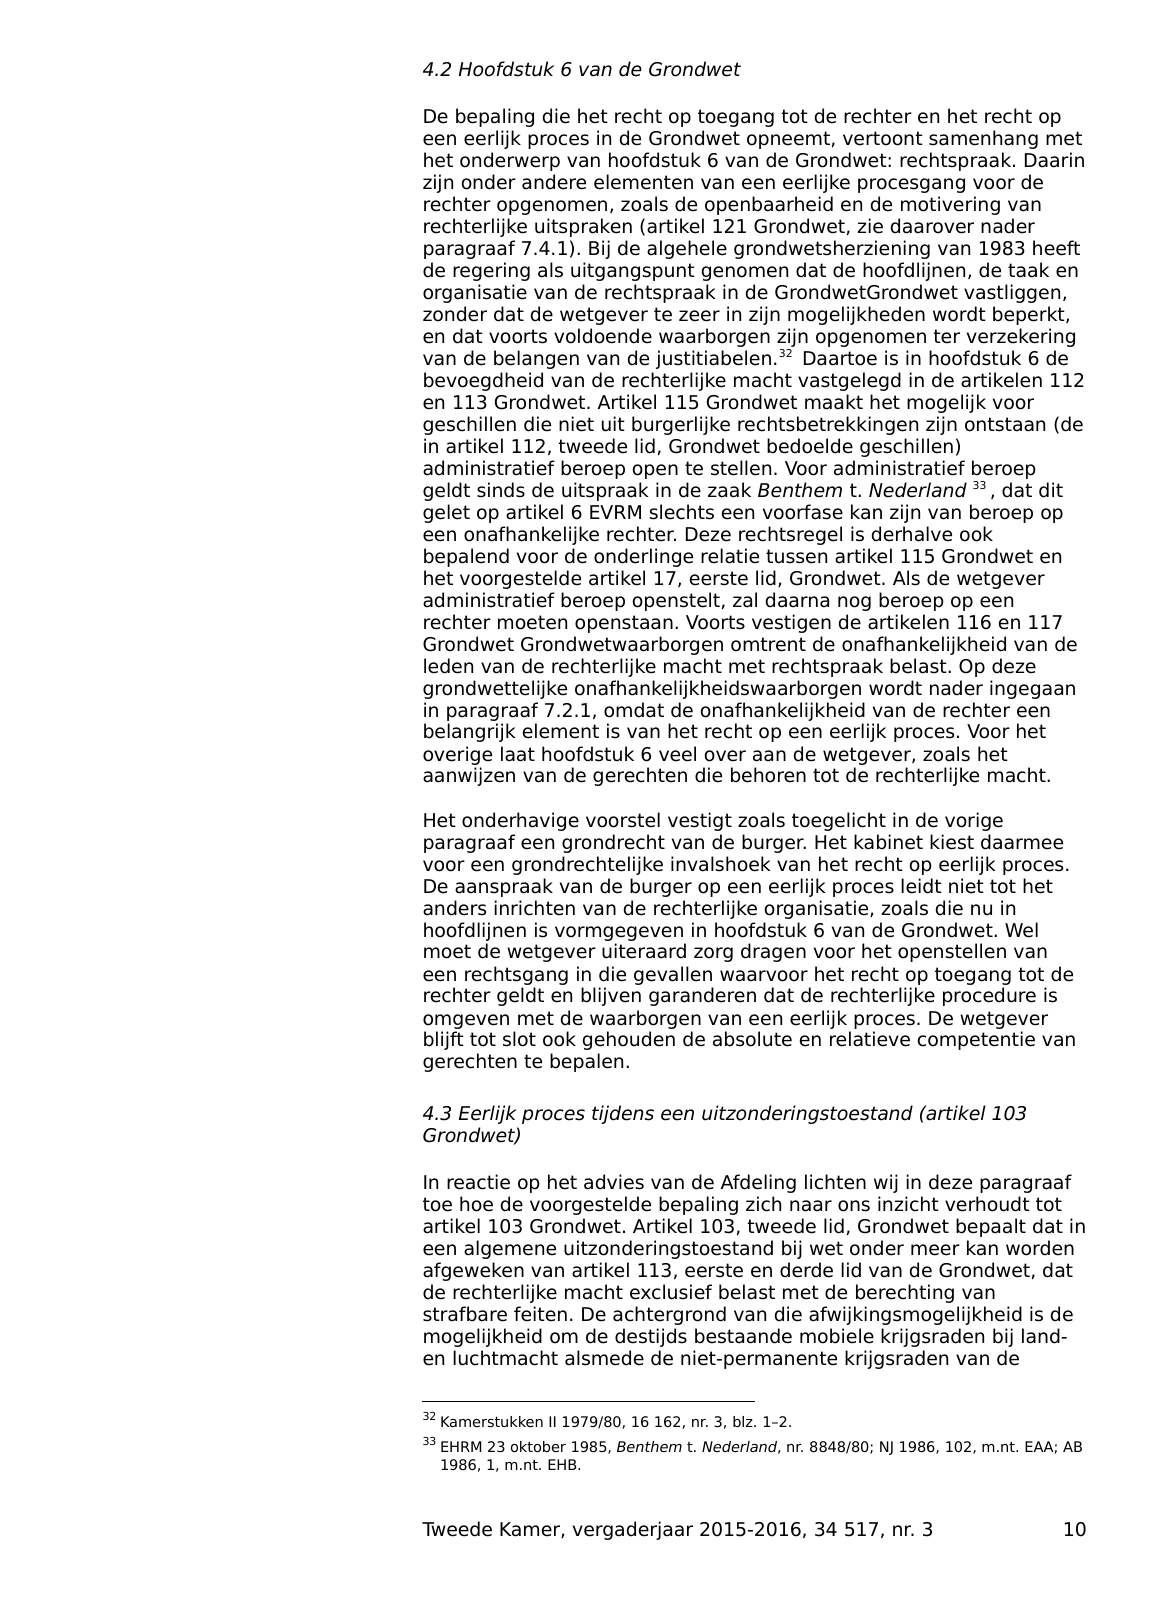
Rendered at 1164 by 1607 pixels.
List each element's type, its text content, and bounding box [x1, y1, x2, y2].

text EHRM 23 oktober 1985, Benthem t. Nederland, nr. 8848/80; NJ 1986, 102, m.nt. EAA; AB 1986, 1, m.nt. EHB. [422, 1435, 1087, 1474]
text Kamerstukken II 1979/80, 16 162, nr. 3, blz. 1–2. [422, 1410, 1087, 1432]
subtitle 4.2 Hoofdstuk 6 van de Grondwet [422, 59, 1087, 81]
subtitle 4.3 Eerlijk proces tijdens een uitzonderingstoestand (artikel 103 Grondwet) [422, 1103, 1087, 1147]
text De bepaling die het recht op toegang tot de rechter en het recht op een eerlijk proces in de Grondwet opneemt, vertoont samenhang met het onderwerp van hoofdstuk 6 van de Grondwet: rechtspraak. Daarin zijn onder andere elementen van een eerlijke procesgang voor de rechter opgenomen, zoals de openbaarheid en de motivering van rechterlijke uitspraken (artikel 121 Grondwet, zie daarover nader paragraaf 7.4.1). Bij de algehele grondwetsherziening van 1983 heeft de regering als uitgangspunt genomen dat de hoofdlijnen, de taak en organisatie van de rechtspraak in de GrondwetGrondwet vastliggen, zonder dat de wetgever te zeer in zijn mogelijkheden wordt beperkt, en dat voorts voldoende waarborgen zijn opgenomen ter verzekering van de belangen van de justitiabelen. Daartoe is in hoofdstuk 6 de bevoegdheid van de rechterlijke macht vastgelegd in de artikelen 112 en 113 Grondwet. Artikel 115 Grondwet maakt het mogelijk voor geschillen die niet uit burgerlijke rechtsbetrekkingen zijn ontstaan (de in artikel 112, tweede lid, Grondwet bedoelde geschillen) administratief beroep open te stellen. Voor administratief beroep geldt sinds de uitspraak in de zaak Benthem t. Nederland , dat dit gelet op artikel 6 EVRM slechts een voorfase kan zijn van beroep op een onafhankelijke rechter. Deze rechtsregel is derhalve ook bepalend voor de onderlinge relatie tussen artikel 115 Grondwet en het voorgestelde artikel 17, eerste lid, Grondwet. Als de wetgever administratief beroep openstelt, zal daarna nog beroep op een rechter moeten openstaan. Voorts vestigen de artikelen 116 en 117 Grondwet Grondwetwaarborgen omtrent de onafhankelijkheid van de leden van de rechterlijke macht met rechtspraak belast. Op deze grondwettelijke onafhankelijkheidswaarborgen wordt nader ingegaan in paragraaf 7.2.1, omdat de onafhankelijkheid van de rechter een belangrijk element is van het recht op een eerlijk proces. Voor het overige laat hoofdstuk 6 veel over aan de wetgever, zoals het aanwijzen van de gerechten die behoren tot de rechterlijke macht. [422, 106, 1087, 787]
text Het onderhavige voorstel vestigt zoals toegelicht in de vorige paragraaf een grondrecht van de burger. Het kabinet kiest daarmee voor een grondrechtelijke invalshoek van het recht op eerlijk proces. De aanspraak van de burger op een eerlijk proces leidt niet tot het anders inrichten van de rechterlijke organisatie, zoals die nu in hoofdlijnen is vormgegeven in hoofdstuk 6 van de Grondwet. Wel moet de wetgever uiteraard zorg dragen voor het openstellen van een rechtsgang in die gevallen waarvoor het recht op toegang tot de rechter geldt en blijven garanderen dat de rechterlijke procedure is omgeven met de waarborgen van een eerlijk proces. De wetgever blijft tot slot ook gehouden de absolute en relatieve competentie van gerechten te bepalen. [422, 809, 1087, 1073]
text In reactie op het advies van de Afdeling lichten wij in deze paragraaf toe hoe de voorgestelde bepaling zich naar ons inzicht verhoudt tot artikel 103 Grondwet. Artikel 103, tweede lid, Grondwet bepaalt dat in een algemene uitzonderingstoestand bij wet onder meer kan worden afgeweken van artikel 113, eerste en derde lid van de Grondwet, dat de rechterlijke macht exclusief belast met de berechting van strafbare feiten. De achtergrond van die afwijkingsmogelijkheid is de mogelijkheid om de destijds bestaande mobiele krijgsraden bij land- en luchtmacht alsmede de niet-permanente krijgsraden van de [422, 1172, 1087, 1370]
